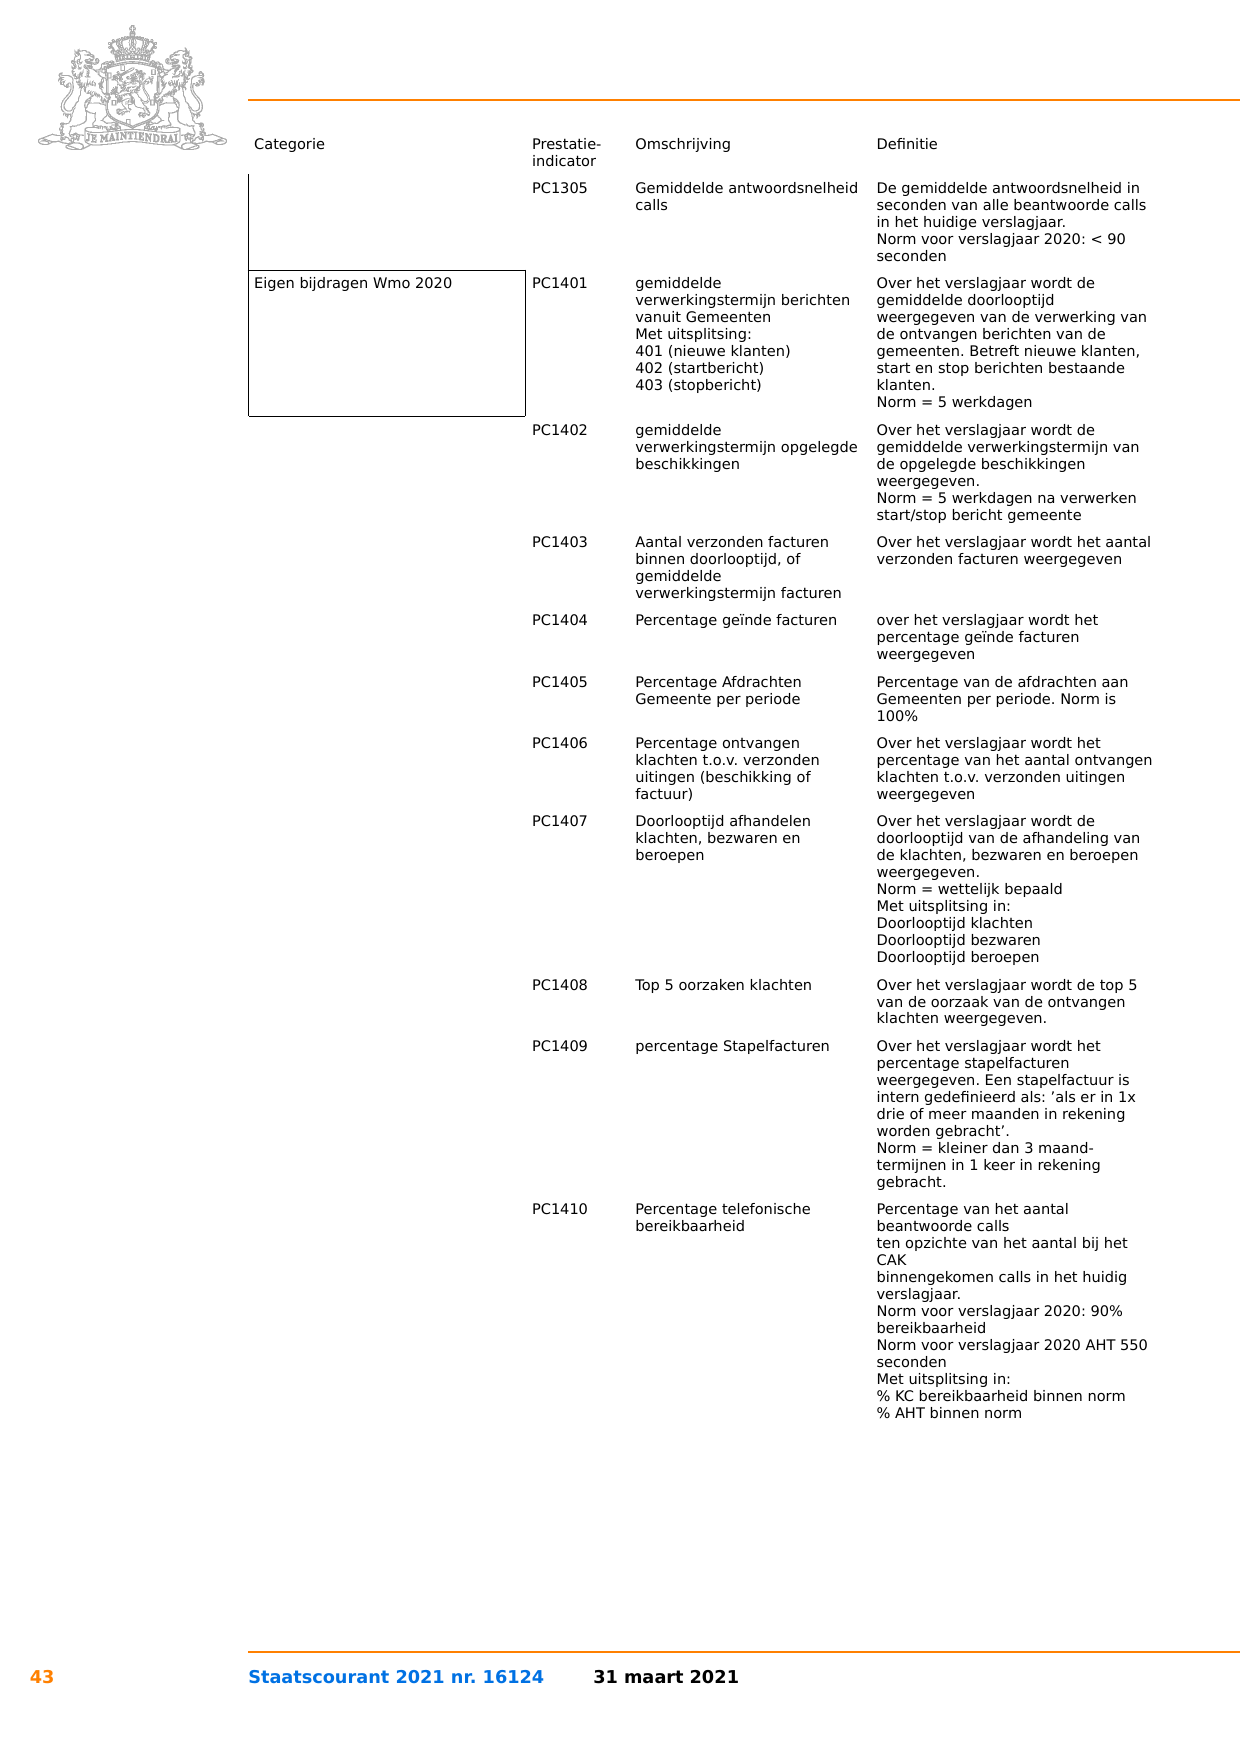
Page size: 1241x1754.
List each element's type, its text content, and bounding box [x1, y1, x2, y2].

table_header Categorie [249, 131, 525, 174]
table_cell Aantal verzonden facturen binnen doorlooptijd, of gemiddelde verwerkingstermijn facturen [630, 529, 870, 606]
table_header Omschrijving [630, 131, 870, 174]
table_cell De gemiddelde antwoordsnelheid in seconden van alle beantwoorde calls in het huidige verslagjaar. Norm voor verslagjaar 2020: < 90 seconden [871, 175, 1163, 269]
table_cell [249, 529, 525, 606]
table_cell over het verslagjaar wordt het percentage geïnde facturen weergegeven [871, 608, 1163, 668]
table_cell [249, 608, 525, 668]
table_cell Over het verslagjaar wordt de gemiddelde doorlooptijd weergegeven van de verwerking van de ontvangen berichten van de gemeenten. Betreft nieuwe klanten, start en stop berichten bestaande klanten. Norm = 5 werkdagen [871, 271, 1163, 416]
table_cell Top 5 oorzaken klachten [630, 972, 870, 1032]
table_cell percentage Stapelfacturen [630, 1033, 870, 1195]
table_cell Over het verslagjaar wordt het percentage stapelfacturen weergegeven. Een stapelfactuur is intern gedefinieerd als: ’als er in 1x drie of meer maanden in rekening worden gebracht’. Norm = kleiner dan 3 maand-termijnen in 1 keer in rekening gebracht. [871, 1033, 1163, 1195]
table_cell [249, 809, 525, 971]
table_cell [249, 1033, 525, 1195]
table_cell [249, 1196, 525, 1426]
table_cell [249, 669, 525, 729]
table_header Definitie [871, 131, 1163, 174]
table_cell Over het verslagjaar wordt de doorlooptijd van de afhandeling van de klachten, bezwaren en beroepen weergegeven. Norm = wettelijk bepaald Met uitsplitsing in: Doorlooptijd klachten Doorlooptijd bezwaren Doorlooptijd beroepen [871, 809, 1163, 971]
table_cell PC1405 [526, 669, 629, 729]
table_cell [249, 417, 525, 528]
table_cell PC1403 [526, 529, 629, 606]
table_cell [249, 972, 525, 1032]
table_cell Eigen bijdragen Wmo 2020 [249, 271, 525, 416]
table_cell Percentage van het aantal beantwoorde calls ten opzichte van het aantal bij het CAK binnengekomen calls in het huidig verslagjaar. Norm voor verslagjaar 2020: 90% bereikbaarheid Norm voor verslagjaar 2020 AHT 550 seconden Met uitsplitsing in: % KC bereikbaarheid binnen norm % AHT binnen norm [871, 1196, 1163, 1426]
table_cell [249, 730, 525, 807]
table_cell Over het verslagjaar wordt de top 5 van de oorzaak van de ontvangen klachten weergegeven. [871, 972, 1163, 1032]
table_header Prestatie-indicator [526, 131, 629, 174]
table_cell PC1401 [526, 271, 629, 416]
table_cell PC1407 [526, 809, 629, 971]
table_cell PC1410 [526, 1196, 629, 1426]
table_cell PC1409 [526, 1033, 629, 1195]
table_cell Over het verslagjaar wordt de gemiddelde verwerkingstermijn van de opgelegde beschikkingen weergegeven. Norm = 5 werkdagen na verwerken start/stop bericht gemeente [871, 417, 1163, 528]
table_cell Percentage telefonische bereikbaarheid [630, 1196, 870, 1426]
table_cell Percentage ontvangen klachten t.o.v. verzonden uitingen (beschikking of factuur) [630, 730, 870, 807]
table_cell Over het verslagjaar wordt het percentage van het aantal ontvangen klachten t.o.v. verzonden uitingen weergegeven [871, 730, 1163, 807]
table_cell PC1408 [526, 972, 629, 1032]
table_cell PC1406 [526, 730, 629, 807]
table_cell Percentage Afdrachten Gemeente per periode [630, 669, 870, 729]
table_cell Doorlooptijd afhandelen klachten, bezwaren en beroepen [630, 809, 870, 971]
table_cell PC1305 [526, 175, 629, 269]
table_cell gemiddelde verwerkingstermijn opgelegde beschikkingen [630, 417, 870, 528]
table_cell PC1402 [526, 417, 629, 528]
picture [38, 25, 227, 150]
table_cell PC1404 [526, 608, 629, 668]
table_cell Over het verslagjaar wordt het aantal verzonden facturen weergegeven [871, 529, 1163, 606]
table_cell Percentage geïnde facturen [630, 608, 870, 668]
table_cell Gemiddelde antwoordsnelheid calls [630, 175, 870, 269]
table_cell Percentage van de afdrachten aan Gemeenten per periode. Norm is 100% [871, 669, 1163, 729]
table_cell [249, 175, 525, 269]
table_cell gemiddelde verwerkingstermijn berichten vanuit Gemeenten Met uitsplitsing: 401 (nieuwe klanten) 402 (startbericht) 403 (stopbericht) [630, 271, 870, 416]
